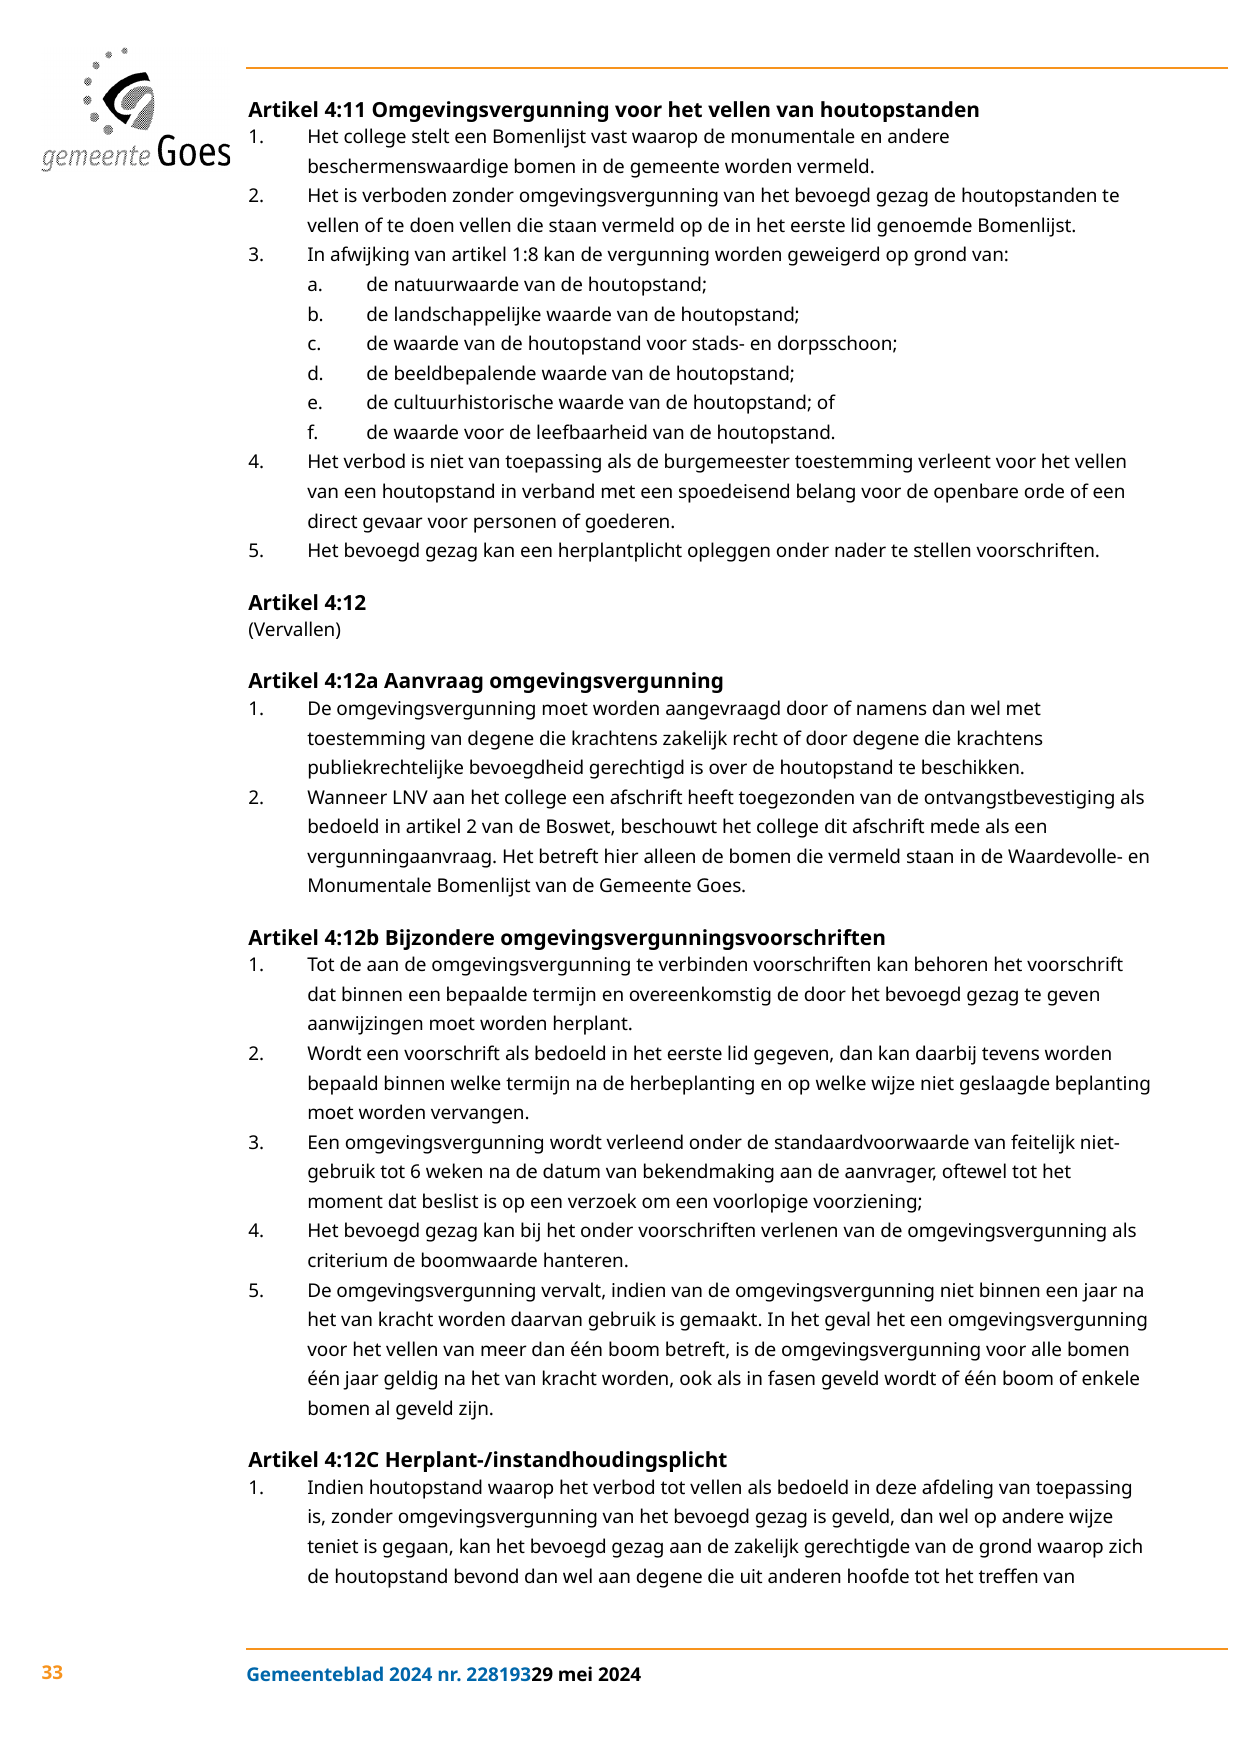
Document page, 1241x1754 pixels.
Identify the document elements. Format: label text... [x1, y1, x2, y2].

list Het college stelt een Bomenlijst vast waarop de monumentale en andere beschermenswaardige bomen in de gemeente worden vermeld. [248, 123, 1152, 178]
list Het bevoegd gezag kan een herplantplicht opleggen onder nader te stellen voorschriften. [248, 537, 1152, 563]
list de beeldbepalende waarde van de houtopstand; [307, 360, 1152, 386]
list Het verbod is niet van toepassing als de burgemeester toestemming verleent voor het vellen van een houtopstand in verband met een spoedeisend belang voor de openbare orde of een direct gevaar voor personen of goederen. [248, 449, 1152, 533]
list de natuurwaarde van de houtopstand; [307, 271, 1152, 297]
list In afwijking van artikel 1:8 kan de vergunning worden geweigerd op grond van: [248, 242, 1152, 267]
list De omgevingsvergunning vervalt, indien van de omgevingsvergunning niet binnen een jaar na het van kracht worden daarvan gebruik is gemaakt. In het geval het een omgevingsvergunning voor het vellen van meer dan één boom betreft, is de omgevingsvergunning voor alle bomen één jaar geldig na het van kracht worden, ook als in fasen geveld wordt of één boom of enkele bomen al geveld zijn. [248, 1277, 1152, 1421]
list Indien houtopstand waarop het verbod tot vellen als bedoeld in deze afdeling van toepassing is, zonder omgevingsvergunning van het bevoegd gezag is geveld, dan wel op andere wijze teniet is gegaan, kan het bevoegd gezag aan de zakelijk gerechtigde van de grond waarop zich de houtopstand bevond dan wel aan degene die uit anderen hoofde tot het treffen van [248, 1474, 1152, 1588]
list de waarde voor de leefbaarheid van de houtopstand. [307, 419, 1152, 445]
text Artikel 4:12C Herplant-/instandhoudingsplicht [248, 1446, 1152, 1474]
text Artikel 4:11 Omgevingsvergunning voor het vellen van houtopstanden [248, 95, 1152, 123]
picture [41, 47, 231, 172]
text Artikel 4:12b Bijzondere omgevingsvergunningsvoorschriften [248, 923, 1152, 951]
list Wordt een voorschrift als bedoeld in het eerste lid gegeven, dan kan daarbij tevens worden bepaald binnen welke termijn na de herbeplanting en op welke wijze niet geslaagde beplanting moet worden vervangen. [248, 1040, 1152, 1125]
text (Vervallen) [248, 616, 1152, 642]
text Artikel 4:12a Aanvraag omgevingsvergunning [248, 667, 1152, 695]
list de cultuurhistorische waarde van de houtopstand; of [307, 389, 1152, 415]
list De omgevingsvergunning moet worden aangevraagd door of namens dan wel met toestemming van degene die krachtens zakelijk recht of door degene die krachtens publiekrechtelijke bevoegdheid gerechtigd is over de houtopstand te beschikken. [248, 695, 1152, 780]
list Het is verboden zonder omgevingsvergunning van het bevoegd gezag de houtopstanden te vellen of te doen vellen die staan vermeld op de in het eerste lid genoemde Bomenlijst. [248, 182, 1152, 238]
list Tot de aan de omgevingsvergunning te verbinden voorschriften kan behoren het voorschrift dat binnen een bepaalde termijn en overeenkomstig de door het bevoegd gezag te geven aanwijzingen moet worden herplant. [248, 951, 1152, 1036]
text Artikel 4:12 [248, 588, 1152, 616]
list de waarde van de houtopstand voor stads- en dorpsschoon; [307, 330, 1152, 356]
list Wanneer LNV aan het college een afschrift heeft toegezonden van de ontvangstbevestiging als bedoeld in artikel 2 van de Boswet, beschouwt het college dit afschrift mede als een vergunningaanvraag. Het betreft hier alleen de bomen die vermeld staan in de Waardevolle- en Monumentale Bomenlijst van de Gemeente Goes. [248, 784, 1152, 898]
list Het bevoegd gezag kan bij het onder voorschriften verlenen van de omgevingsvergunning als criterium de boomwaarde hanteren. [248, 1218, 1152, 1273]
list Een omgevingsvergunning wordt verleend onder de standaardvoorwaarde van feitelijk niet-gebruik tot 6 weken na de datum van bekendmaking aan de aanvrager, oftewel tot het moment dat beslist is op een verzoek om een voorlopige voorziening; [248, 1129, 1152, 1214]
list de landschappelijke waarde van de houtopstand; [307, 301, 1152, 326]
